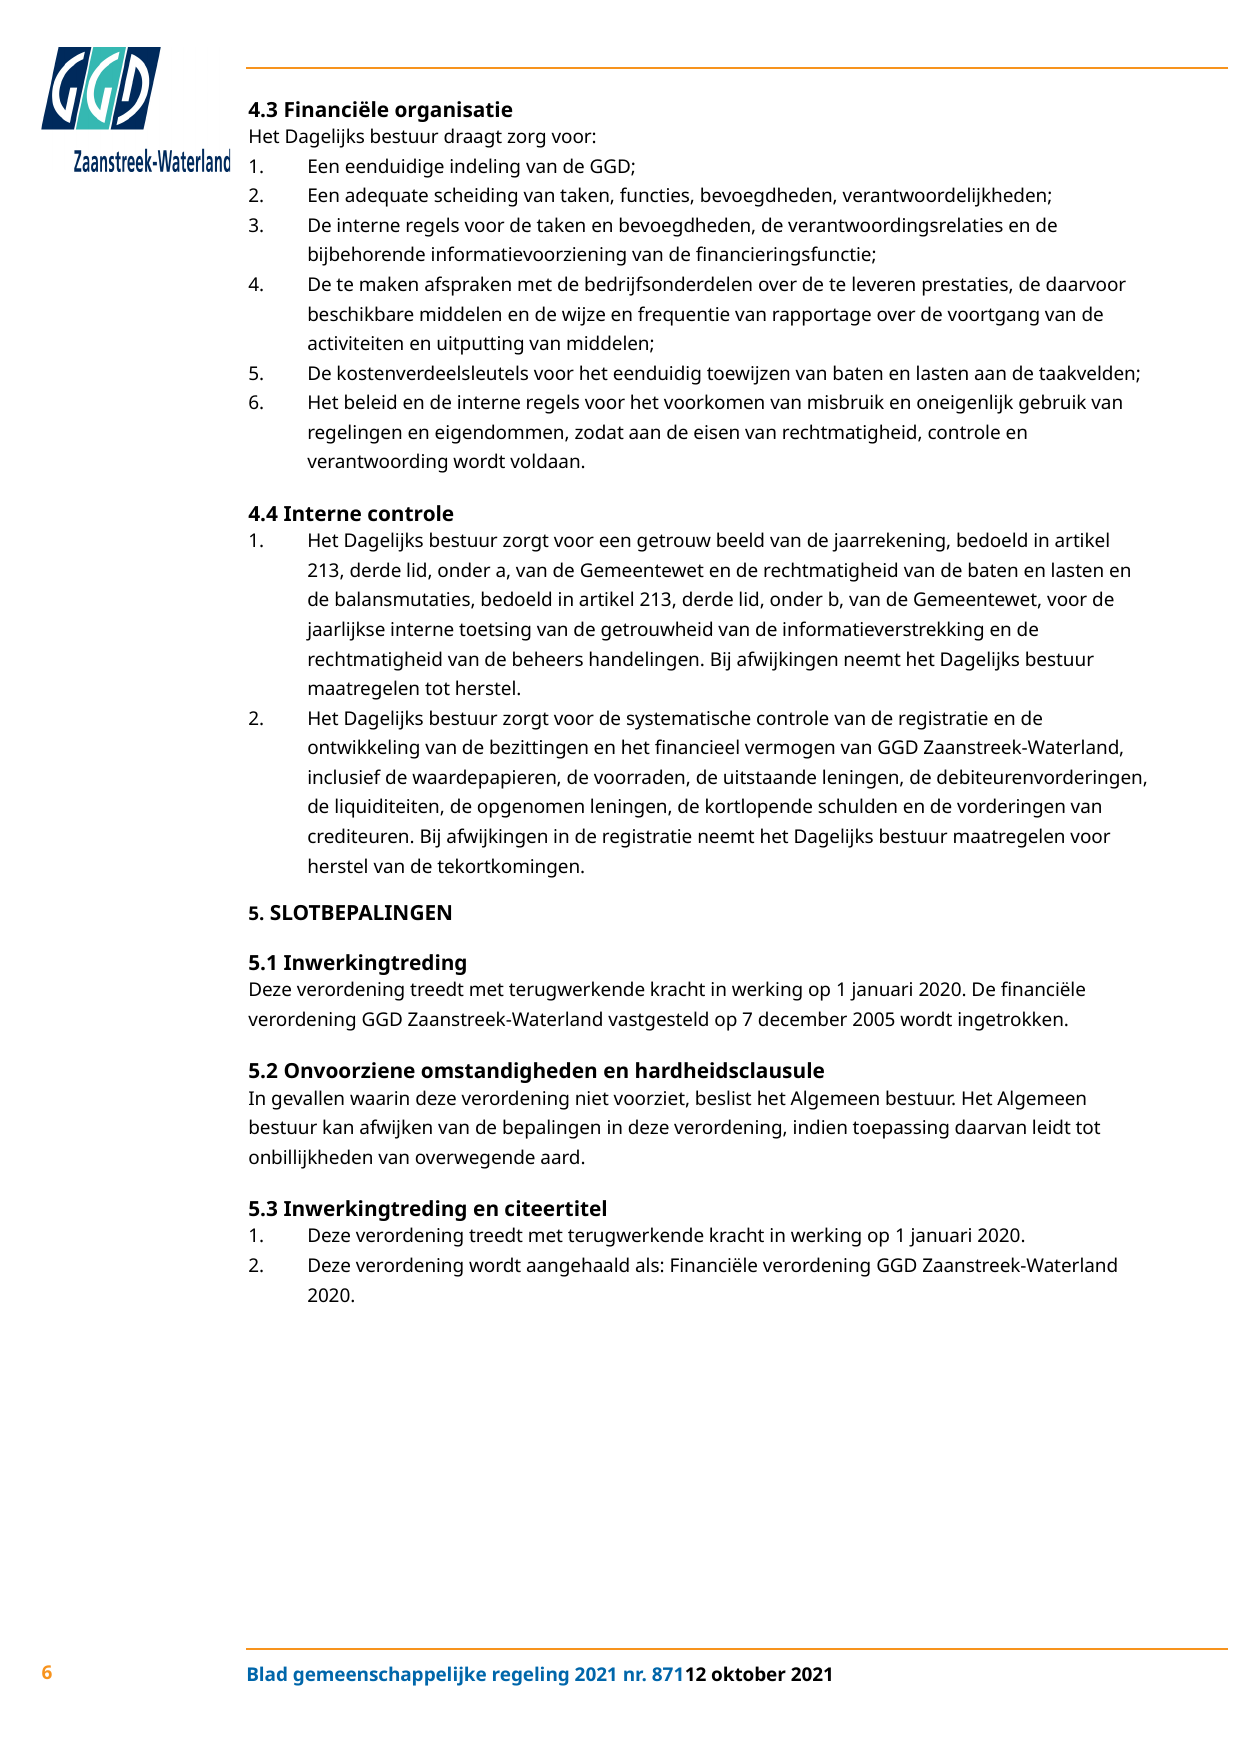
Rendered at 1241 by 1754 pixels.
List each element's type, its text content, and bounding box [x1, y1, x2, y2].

text 5.2 Onvoorziene omstandigheden en hardheidsclausule [248, 1056, 1152, 1085]
text 5. SLOTBEPALINGEN [248, 898, 1152, 927]
text 5.1 Inwerkingtreding [248, 948, 1152, 976]
list De te maken afspraken met de bedrijfsonderdelen over de te leveren prestaties, de daarvoor beschikbare middelen en de wijze en frequentie van rapportage over de voortgang van de activiteiten en uitputting van middelen; [248, 271, 1152, 356]
list De interne regels voor de taken en bevoegdheden, de verantwoordingsrelaties en de bijbehorende informatievoorziening van de financieringsfunctie; [248, 212, 1152, 267]
text In gevallen waarin deze verordening niet voorziet, beslist het Algemeen bestuur. Het Algemeen bestuur kan afwijken van de bepalingen in deze verordening, indien toepassing daarvan leidt tot onbillijkheden van overwegende aard. [248, 1085, 1152, 1169]
text 5.3 Inwerkingtreding en citeertitel [248, 1194, 1152, 1223]
picture [41, 47, 231, 172]
list Een eenduidige indeling van de GGD; [248, 153, 1152, 178]
list Het beleid en de interne regels voor het voorkomen van misbruik en oneigenlijk gebruik van regelingen en eigendommen, zodat aan de eisen van rechtmatigheid, controle en verantwoording wordt voldaan. [248, 389, 1152, 474]
list Het Dagelijks bestuur zorgt voor de systematische controle van de registratie en de ontwikkeling van de bezittingen en het financieel vermogen van GGD Zaanstreek-Waterland, inclusief de waardepapieren, de voorraden, de uitstaande leningen, de debiteurenvorderingen, de liquiditeiten, de opgenomen leningen, de kortlopende schulden en de vorderingen van crediteuren. Bij afwijkingen in de registratie neemt het Dagelijks bestuur maatregelen voor herstel van de tekortkomingen. [248, 705, 1152, 879]
text Het Dagelijks bestuur draagt zorg voor: [248, 123, 1152, 149]
list Deze verordening treedt met terugwerkende kracht in werking op 1 januari 2020. [248, 1223, 1152, 1248]
text Deze verordening treedt met terugwerkende kracht in werking op 1 januari 2020. De financiële verordening GGD Zaanstreek-Waterland vastgesteld op 7 december 2005 wordt ingetrokken. [248, 976, 1152, 1032]
text 4.3 Financiële organisatie [248, 95, 1152, 123]
list De kostenverdeelsleutels voor het eenduidig toewijzen van baten en lasten aan de taakvelden; [248, 360, 1152, 386]
list Een adequate scheiding van taken, functies, bevoegdheden, verantwoordelijkheden; [248, 182, 1152, 208]
list Het Dagelijks bestuur zorgt voor een getrouw beeld van de jaarrekening, bedoeld in artikel 213, derde lid, onder a, van de Gemeentewet en de rechtmatigheid van de baten en lasten en de balansmutaties, bedoeld in artikel 213, derde lid, onder b, van de Gemeentewet, voor de jaarlijkse interne toetsing van de getrouwheid van de informatieverstrekking en de rechtmatigheid van de beheers handelingen. Bij afwijkingen neemt het Dagelijks bestuur maatregelen tot herstel. [248, 527, 1152, 701]
list Deze verordening wordt aangehaald als: Financiële verordening GGD Zaanstreek-Waterland 2020. [248, 1252, 1152, 1308]
text 4.4 Interne controle [248, 499, 1152, 527]
